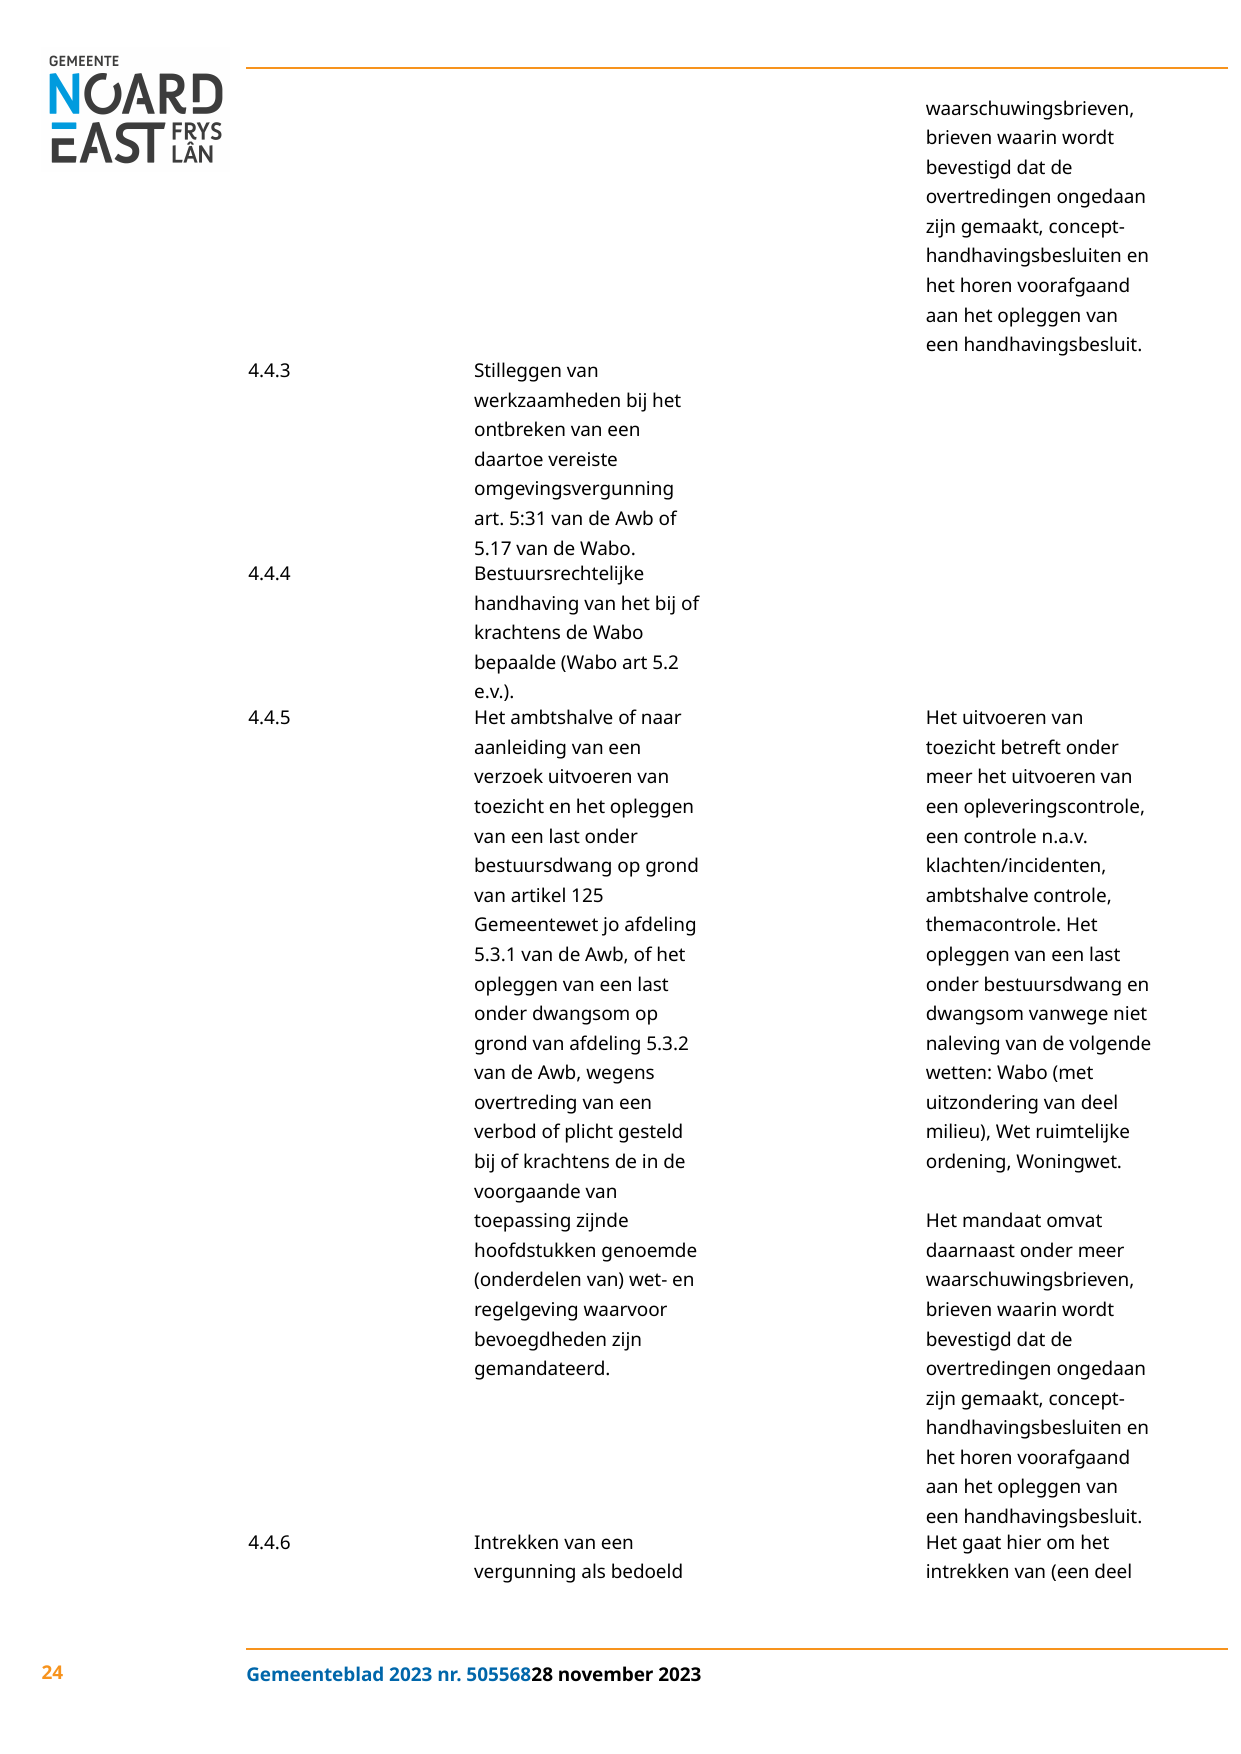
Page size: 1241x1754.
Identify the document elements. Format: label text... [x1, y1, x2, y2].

picture [41, 47, 231, 172]
table_cell [700, 560, 926, 704]
table_cell 4.4.6 [248, 1529, 474, 1584]
table_cell [926, 357, 1152, 560]
table_cell 4.4.5 [248, 705, 474, 1529]
table_cell Intrekken van een vergunning als bedoeld [474, 1529, 700, 1584]
table_cell Bestuursrechtelijke handhaving van het bij of krachtens de Wabo bepaalde (Wabo art 5.2 e.v.). [474, 560, 700, 704]
table_cell [248, 95, 474, 357]
table_cell [474, 95, 700, 357]
table_cell Stilleggen van werkzaamheden bij het ontbreken van een daartoe vereiste omgevingsvergunning art. 5:31 van de Awb of 5.17 van de Wabo. [474, 357, 700, 560]
table_cell Het uitvoeren van toezicht betreft onder meer het uitvoeren van een opleveringscontrole, een controle n.a.v. klachten/incidenten, ambtshalve controle, themacontrole. Het opleggen van een last onder bestuursdwang en dwangsom vanwege niet naleving van de volgende wetten: Wabo (met uitzondering van deel milieu), Wet ruimtelijke ordening, Woningwet. Het mandaat omvat daarnaast onder meer waarschuwingsbrieven, brieven waarin wordt bevestigd dat de overtredingen ongedaan zijn gemaakt, concept-handhavingsbesluiten en het horen voorafgaand aan het opleggen van een handhavingsbesluit. [926, 705, 1152, 1529]
table_cell [700, 705, 926, 1529]
table_cell waarschuwingsbrieven, brieven waarin wordt bevestigd dat de overtredingen ongedaan zijn gemaakt, concept-handhavingsbesluiten en het horen voorafgaand aan het opleggen van een handhavingsbesluit. [926, 95, 1152, 357]
table_cell Het ambtshalve of naar aanleiding van een verzoek uitvoeren van toezicht en het opleggen van een last onder bestuursdwang op grond van artikel 125 Gemeentewet jo afdeling 5.3.1 van de Awb, of het opleggen van een last onder dwangsom op grond van afdeling 5.3.2 van de Awb, wegens overtreding van een verbod of plicht gesteld bij of krachtens de in de voorgaande van toepassing zijnde hoofdstukken genoemde (onderdelen van) wet- en regelgeving waarvoor bevoegdheden zijn gemandateerd. [474, 705, 700, 1529]
table_cell [700, 1529, 926, 1584]
table_cell [700, 357, 926, 560]
table_cell 4.4.4 [248, 560, 474, 704]
table_cell [926, 560, 1152, 704]
table_cell Het gaat hier om het intrekken van (een deel [926, 1529, 1152, 1584]
table_cell 4.4.3 [248, 357, 474, 560]
table_cell [700, 95, 926, 357]
